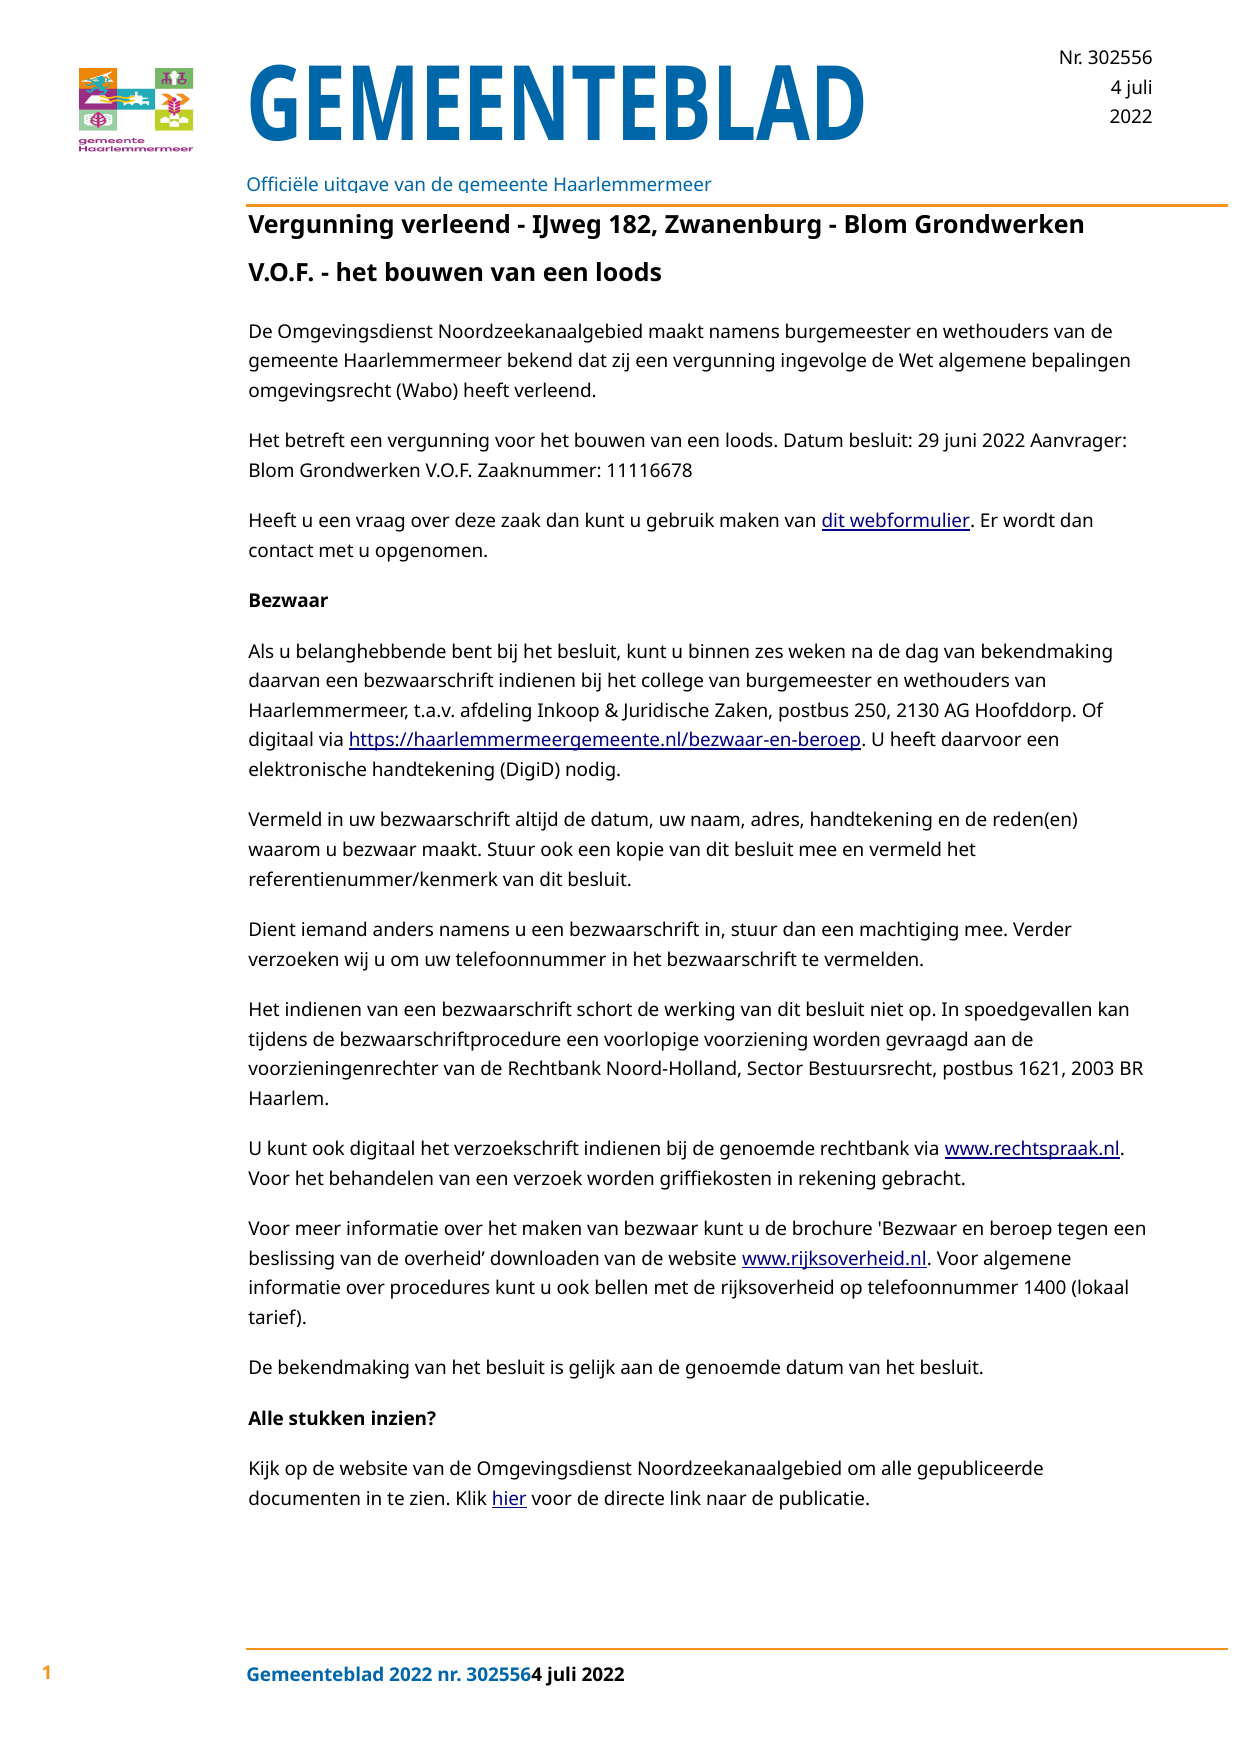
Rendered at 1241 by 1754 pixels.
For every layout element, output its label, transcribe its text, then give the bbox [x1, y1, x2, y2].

text Bezwaar [248, 587, 1152, 613]
text De bekendmaking van het besluit is gelijk aan de genoemde datum van het besluit. [248, 1354, 1152, 1380]
text Het indienen van een bezwaarschrift schort de werking van dit besluit niet op. In spoedgevallen kan tijdens de bezwaarschriftprocedure een voorlopige voorziening worden gevraagd aan de voorzieningenrechter van de Rechtbank Noord-Holland, Sector Bestuursrecht, postbus 1621, 2003 BR Haarlem. [248, 996, 1152, 1111]
text Als u belanghebbende bent bij het besluit, kunt u binnen zes weken na de dag van bekendmaking daarvan een bezwaarschrift indienen bij het college van burgemeester en wethouders van Haarlemmermeer, t.a.v. afdeling Inkoop & Juridische Zaken, postbus 250, 2130 AG Hoofddorp. Of digitaal via https://haarlemmermeergemeente.nl/bezwaar-en-beroep. U heeft daarvoor een elektronische handtekening (DigiD) nodig. [248, 638, 1152, 782]
text Voor meer informatie over het maken van bezwaar kunt u de brochure 'Bezwaar en beroep tegen een beslissing van de overheid’ downloaden van de website www.rijksoverheid.nl. Voor algemene informatie over procedures kunt u ook bellen met de rijksoverheid op telefoonnummer 1400 (lokaal tarief). [248, 1215, 1152, 1330]
text Kijk op de website van de Omgevingsdienst Noordzeekanaalgebied om alle gepubliceerde documenten in te zien. Klik hier voor de directe link naar de publicatie. [248, 1455, 1152, 1511]
text Dient iemand anders namens u een bezwaarschrift in, stuur dan een machtiging mee. Verder verzoeken wij u om uw telefoonnummer in het bezwaarschrift te vermelden. [248, 916, 1152, 972]
text De Omgevingsdienst Noordzeekanaalgebied maakt namens burgemeester en wethouders van de gemeente Haarlemmermeer bekend dat zij een vergunning ingevolge de Wet algemene bepalingen omgevingsrecht (Wabo) heeft verleend. [248, 318, 1152, 403]
text Vergunning verleend - IJweg 182, Zwanenburg - Blom Grondwerken V.O.F. - het bouwen van een loods [248, 207, 1152, 288]
text Alle stukken inzien? [248, 1405, 1152, 1431]
text Het betreft een vergunning voor het bouwen van een loods. Datum besluit: 29 juni 2022 Aanvrager: Blom Grondwerken V.O.F. Zaaknummer: 11116678 [248, 427, 1152, 483]
text U kunt ook digitaal het verzoekschrift indienen bij de genoemde rechtbank via www.rechtspraak.nl. Voor het behandelen van een verzoek worden griffiekosten in rekening gebracht. [248, 1135, 1152, 1191]
text Vermeld in uw bezwaarschrift altijd de datum, uw naam, adres, handtekening en de reden(en) waarom u bezwaar maakt. Stuur ook een kopie van dit besluit mee en vermeld het referentienummer/kenmerk van dit besluit. [248, 807, 1152, 892]
picture [41, 47, 231, 172]
text Heeft u een vraag over deze zaak dan kunt u gebruik maken van dit webformulier. Er wordt dan contact met u opgenomen. [248, 507, 1152, 563]
